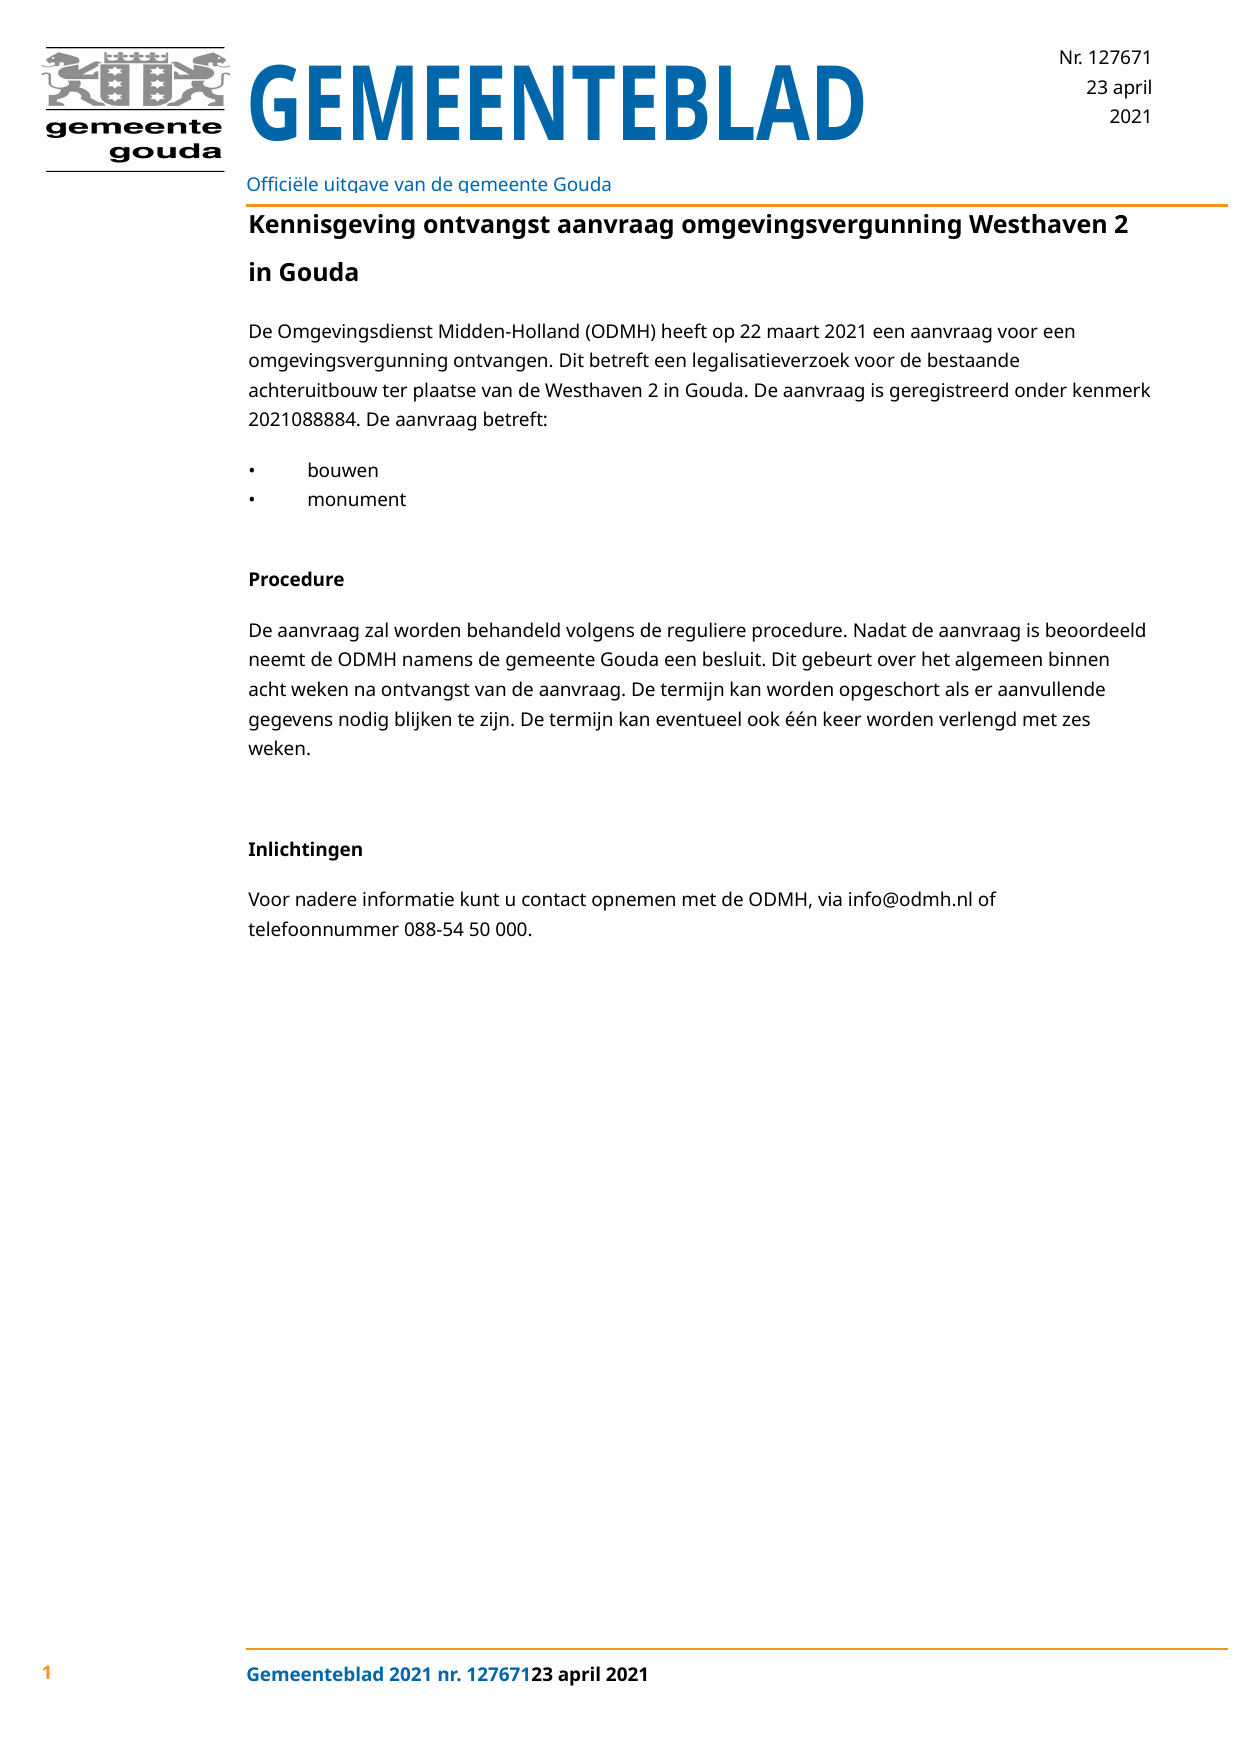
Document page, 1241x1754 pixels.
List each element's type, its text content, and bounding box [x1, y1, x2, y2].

text Kennisgeving ontvangst aanvraag omgevingsvergunning Westhaven 2 in Gouda [248, 207, 1152, 288]
text De Omgevingsdienst Midden-Holland (ODMH) heeft op 22 maart 2021 een aanvraag voor een omgevingsvergunning ontvangen. Dit betreft een legalisatieverzoek voor de bestaande achteruitbouw ter plaatse van de Westhaven 2 in Gouda. De aanvraag is geregistreerd onder kenmerk 2021088884. De aanvraag betreft: [248, 318, 1152, 432]
list monument [248, 487, 1152, 512]
text Inlichtingen [248, 836, 1152, 862]
list bouwen [248, 457, 1152, 483]
picture [41, 47, 231, 172]
text Voor nadere informatie kunt u contact opnemen met de ODMH, via info@odmh.nl of telefoonnummer 088-54 50 000. [248, 887, 1152, 942]
text Procedure [248, 567, 1152, 592]
text De aanvraag zal worden behandeld volgens de reguliere procedure. Nadat de aanvraag is beoordeeld neemt de ODMH namens de gemeente Gouda een besluit. Dit gebeurt over het algemeen binnen acht weken na ontvangst van de aanvraag. De termijn kan worden opgeschort als er aanvullende gegevens nodig blijken te zijn. De termijn kan eventueel ook één keer worden verlengd met zes weken. [248, 617, 1152, 761]
